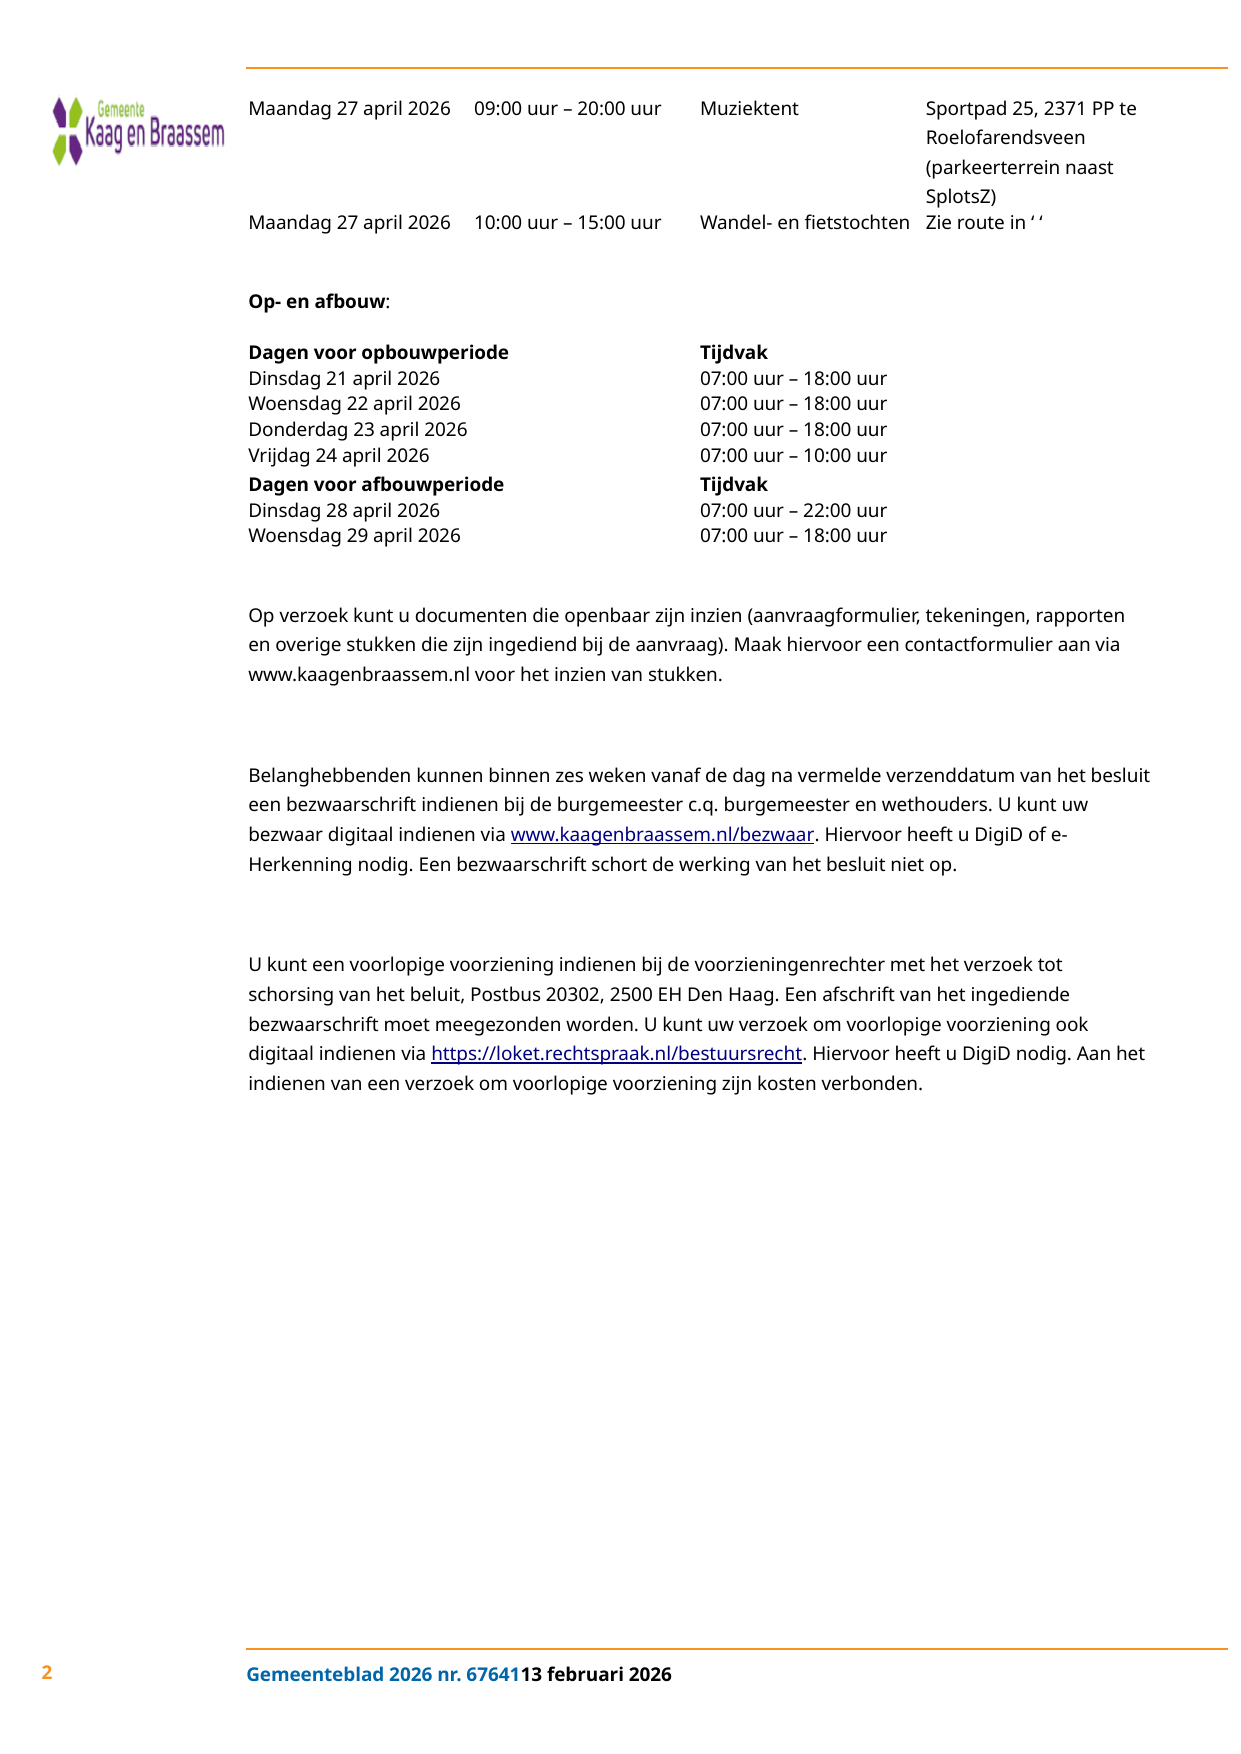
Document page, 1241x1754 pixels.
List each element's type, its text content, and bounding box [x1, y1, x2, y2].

text Op verzoek kunt u documenten die openbaar zijn inzien (aanvraagformulier, tekeningen, rapporten en overige stukken die zijn ingediend bij de aanvraag). Maak hiervoor een contactformulier aan via www.kaagenbraassem.nl voor het inzien van stukken. [248, 602, 1152, 687]
text Belanghebbenden kunnen binnen zes weken vanaf de dag na vermelde verzenddatum van het besluit een bezwaarschrift indienen bij de burgemeester c.q. burgemeester en wethouders. U kunt uw bezwaar digitaal indienen via www.kaagenbraassem.nl/bezwaar. Hiervoor heeft u DigiD of e-Herkenning nodig. Een bezwaarschrift schort de werking van het besluit niet op. [248, 762, 1152, 876]
table_cell 07:00 uur – 22:00 uur [700, 497, 1152, 523]
table_cell Sportpad 25, 2371 PP te Roelofarendsveen (parkeerterrein naast SplotsZ) [926, 95, 1152, 209]
table_cell 09:00 uur – 20:00 uur [474, 95, 700, 209]
table_cell 07:00 uur – 10:00 uur [700, 442, 1152, 468]
table_header Tijdvak [700, 471, 1152, 497]
table_header Dagen voor afbouwperiode [248, 471, 700, 497]
table_cell Muziektent [700, 95, 926, 209]
table_cell Donderdag 23 april 2026 [248, 416, 700, 442]
table_cell Maandag 27 april 2026 [248, 209, 474, 235]
table_cell 07:00 uur – 18:00 uur [700, 391, 1152, 416]
table_cell Zie route in ‘ ‘ [926, 209, 1152, 235]
table_header Dagen voor opbouwperiode [248, 339, 700, 365]
picture [41, 47, 231, 172]
table_cell Woensdag 22 april 2026 [248, 391, 700, 416]
text U kunt een voorlopige voorziening indienen bij de voorzieningenrechter met het verzoek tot schorsing van het beluit, Postbus 20302, 2500 EH Den Haag. Een afschrift van het ingediende bezwaarschrift moet meegezonden worden. U kunt uw verzoek om voorlopige voorziening ook digitaal indienen via https://loket.rechtspraak.nl/bestuursrecht. Hiervoor heeft u DigiD nodig. Aan het indienen van een verzoek om voorlopige voorziening zijn kosten verbonden. [248, 952, 1152, 1096]
table_cell 07:00 uur – 18:00 uur [700, 523, 1152, 548]
table_cell 10:00 uur – 15:00 uur [474, 209, 700, 235]
table_cell Wandel- en fietstochten [700, 209, 926, 235]
table_cell Vrijdag 24 april 2026 [248, 442, 700, 468]
text Op- en afbouw: [248, 289, 1152, 314]
table_cell Dinsdag 21 april 2026 [248, 365, 700, 391]
table_header Tijdvak [700, 339, 1152, 365]
table_cell Maandag 27 april 2026 [248, 95, 474, 209]
table_cell 07:00 uur – 18:00 uur [700, 365, 1152, 391]
table_cell 07:00 uur – 18:00 uur [700, 416, 1152, 442]
table_cell Woensdag 29 april 2026 [248, 523, 700, 548]
table_cell Dinsdag 28 april 2026 [248, 497, 700, 523]
